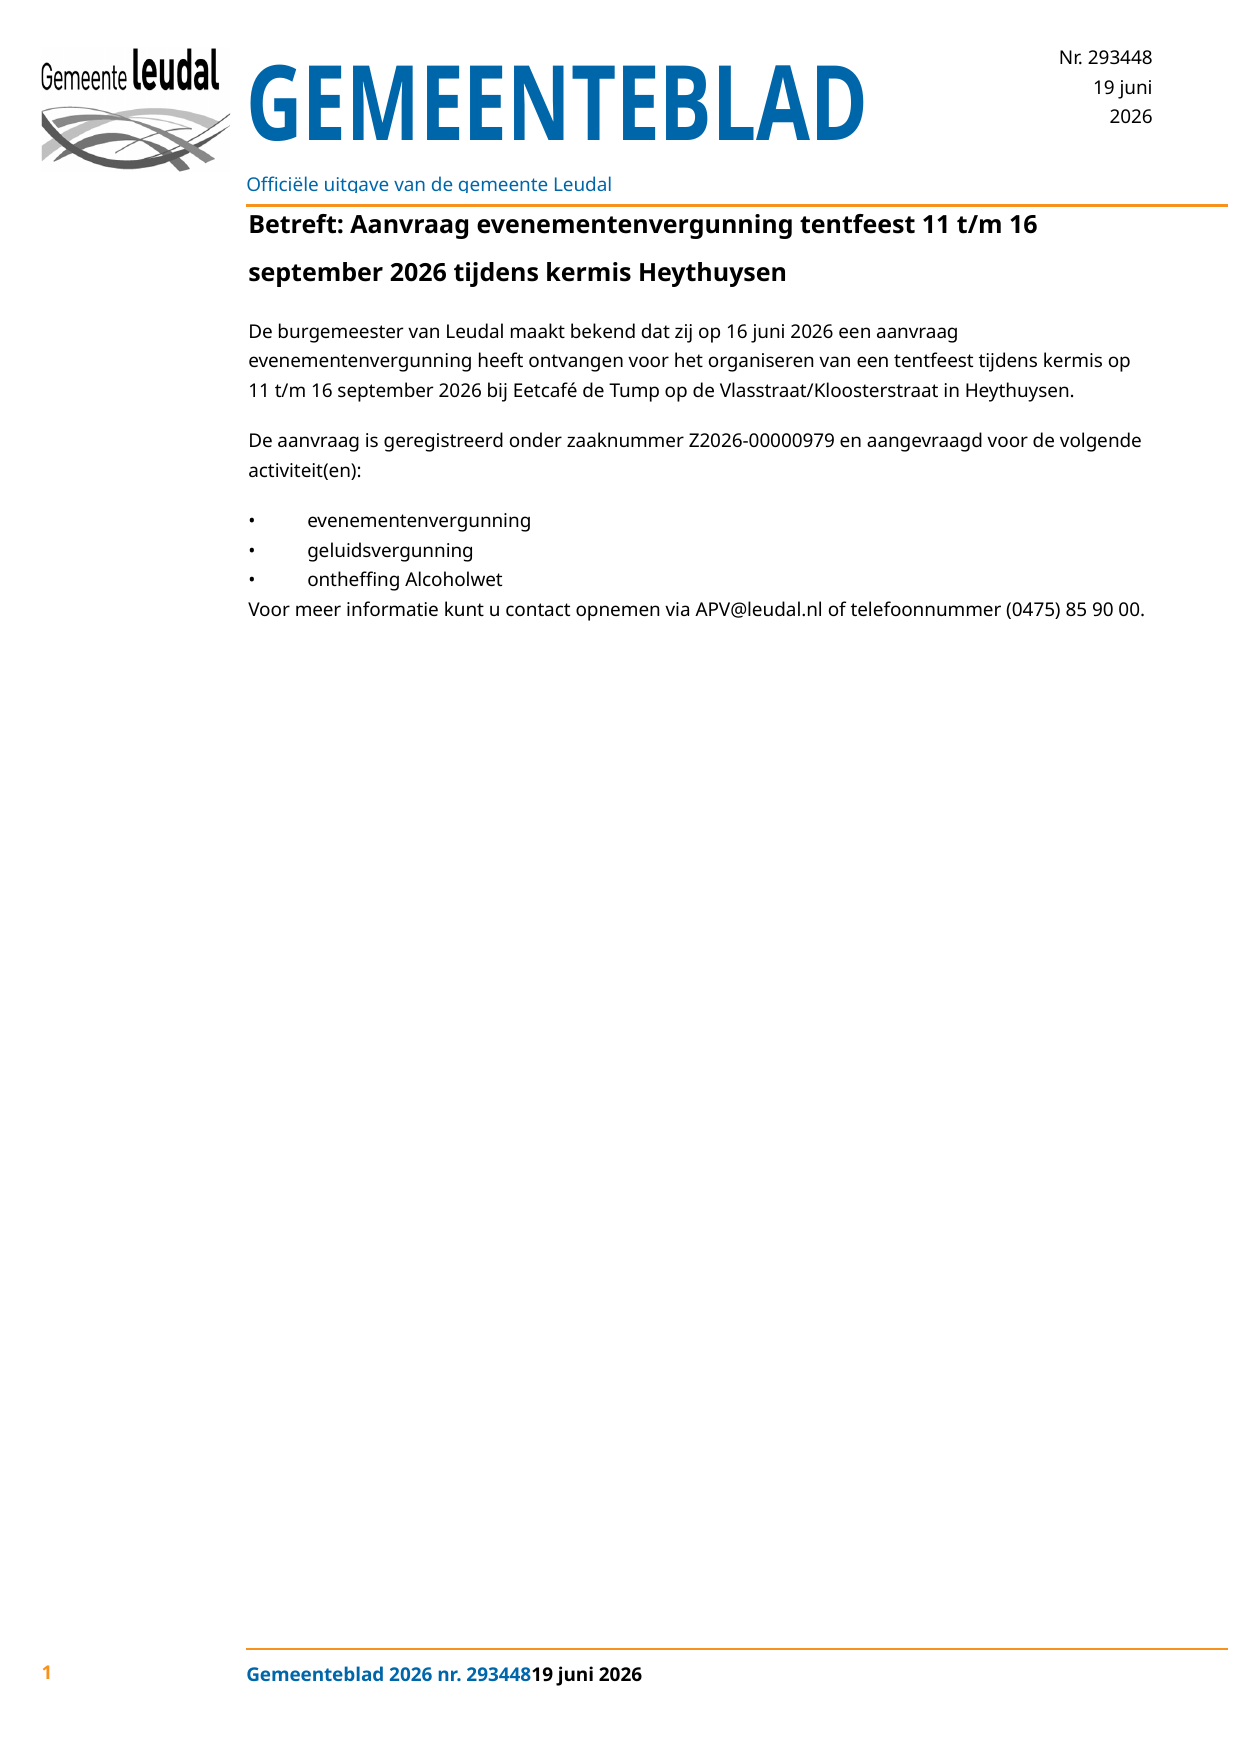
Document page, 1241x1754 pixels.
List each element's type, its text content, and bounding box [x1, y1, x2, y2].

text Betreft: Aanvraag evenementenvergunning tentfeest 11 t/m 16 september 2026 tijdens kermis Heythuysen [248, 207, 1152, 288]
list geluidsvergunning [248, 537, 1152, 563]
list ontheffing Alcoholwet [248, 567, 1152, 592]
picture [41, 47, 231, 172]
list evenementenvergunning [248, 507, 1152, 533]
text De aanvraag is geregistreerd onder zaaknummer Z2026-00000979 en aangevraagd voor de volgende activiteit(en): [248, 427, 1152, 483]
text Voor meer informatie kunt u contact opnemen via APV@leudal.nl of telefoonnummer (0475) 85 90 00. [248, 596, 1152, 622]
text De burgemeester van Leudal maakt bekend dat zij op 16 juni 2026 een aanvraag evenementenvergunning heeft ontvangen voor het organiseren van een tentfeest tijdens kermis op 11 t/m 16 september 2026 bij Eetcafé de Tump op de Vlasstraat/Kloosterstraat in Heythuysen. [248, 318, 1152, 403]
